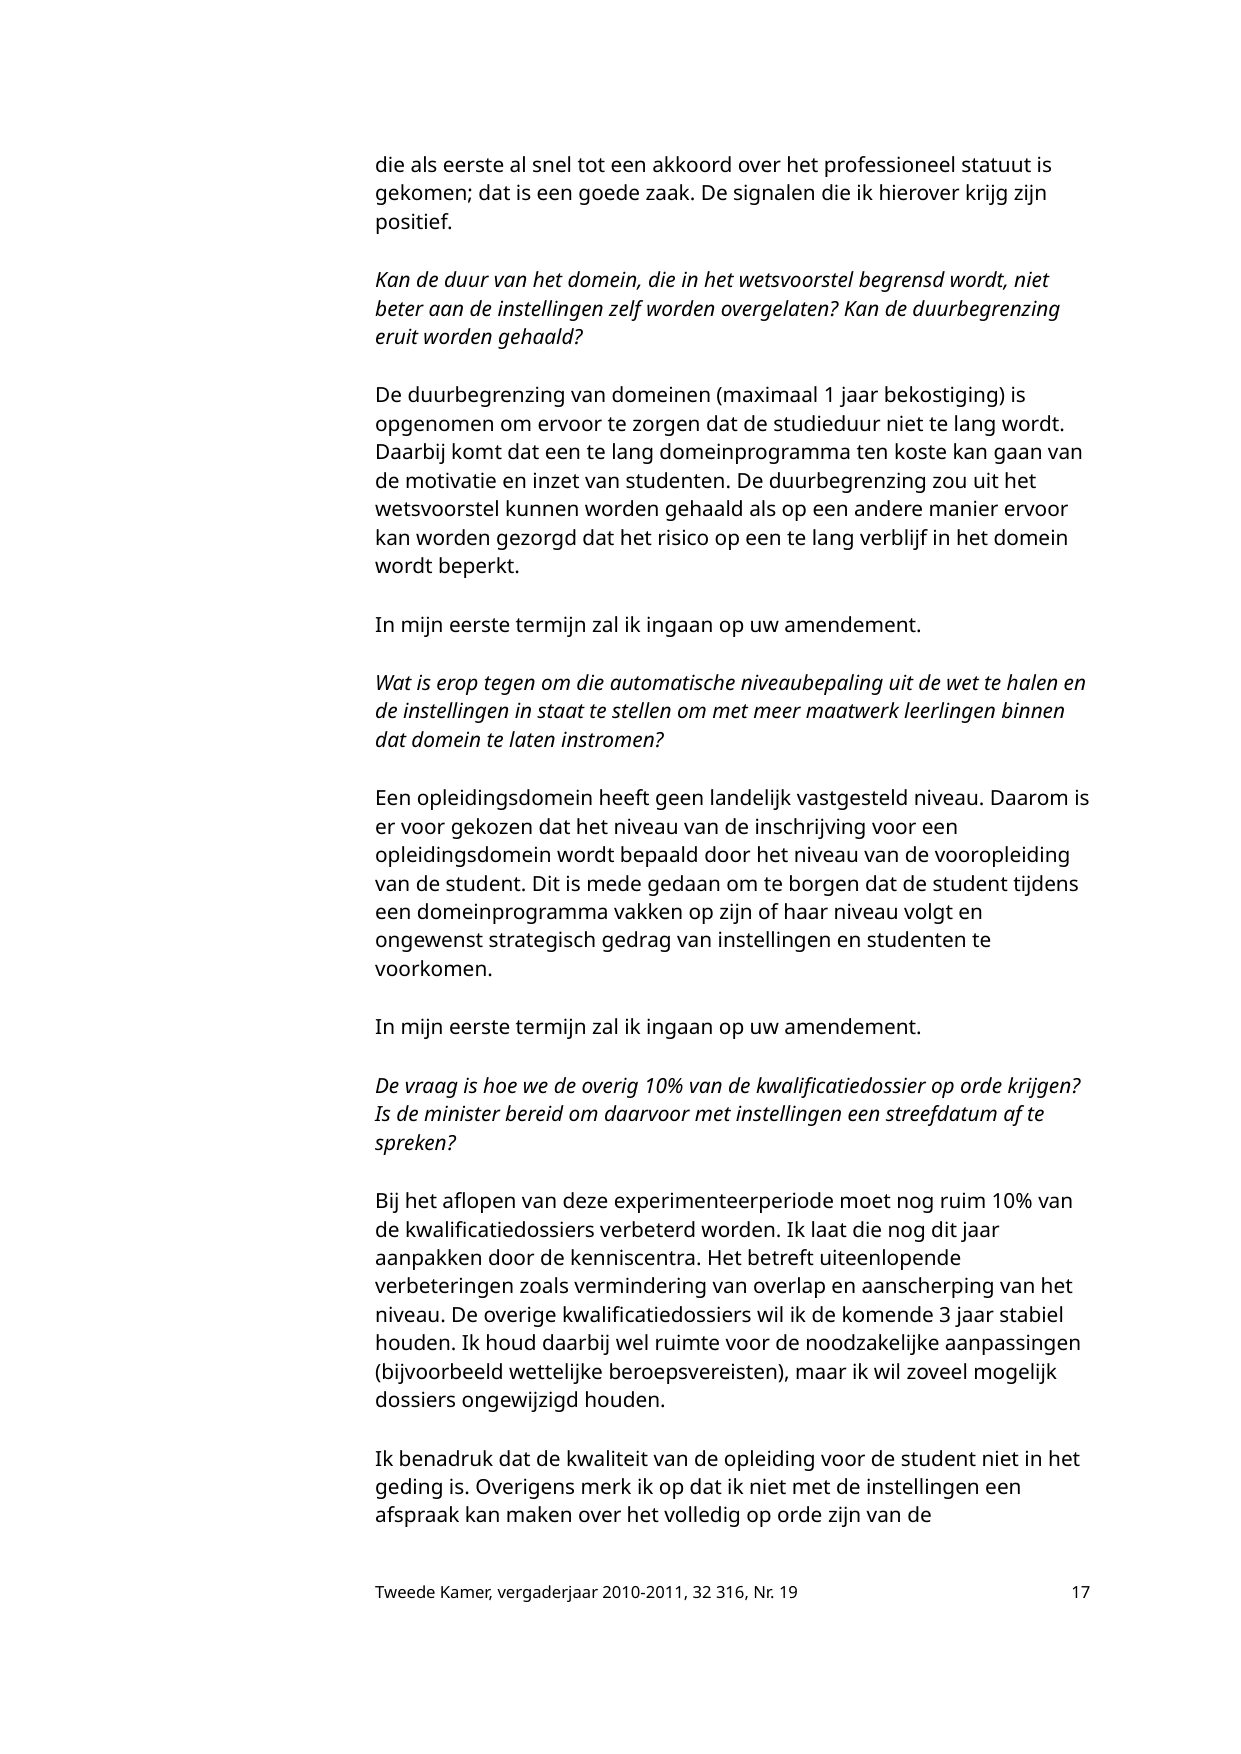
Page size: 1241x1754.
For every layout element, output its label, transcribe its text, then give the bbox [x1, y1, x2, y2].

text De vraag is hoe we de overig 10% van de kwalificatiedossier op orde krijgen? Is de minister bereid om daarvoor met instellingen een streefdatum af te spreken? [375, 1071, 1090, 1156]
text In mijn eerste termijn zal ik ingaan op uw amendement. [375, 1012, 1090, 1041]
text Kan de duur van het domein, die in het wetsvoorstel begrensd wordt, niet beter aan de instellingen zelf worden overgelaten? Kan de duurbegrenzing eruit worden gehaald? [375, 265, 1090, 351]
text In mijn eerste termijn zal ik ingaan op uw amendement. [375, 610, 1090, 638]
text Ik benadruk dat de kwaliteit van de opleiding voor de student niet in het geding is. Overigens merk ik op dat ik niet met de instellingen een afspraak kan maken over het volledig op orde zijn van de [375, 1444, 1090, 1529]
text die als eerste al snel tot een akkoord over het professioneel statuut is gekomen; dat is een goede zaak. De signalen die ik hierover krijg zijn positief. [375, 150, 1090, 235]
text Bij het aflopen van deze experimenteerperiode moet nog ruim 10% van de kwalificatiedossiers verbeterd worden. Ik laat die nog dit jaar aanpakken door de kenniscentra. Het betreft uiteenlopende verbeteringen zoals vermindering van overlap en aanscherping van het niveau. De overige kwalificatiedossiers wil ik de komende 3 jaar stabiel houden. Ik houd daarbij wel ruimte voor de noodzakelijke aanpassingen (bijvoorbeeld wettelijke beroepsvereisten), maar ik wil zoveel mogelijk dossiers ongewijzigd houden. [375, 1186, 1090, 1414]
text Wat is erop tegen om die automatische niveaubepaling uit de wet te halen en de instellingen in staat te stellen om met meer maatwerk leerlingen binnen dat domein te laten instromen? [375, 668, 1090, 753]
text Een opleidingsdomein heeft geen landelijk vastgesteld niveau. Daarom is er voor gekozen dat het niveau van de inschrijving voor een opleidingsdomein wordt bepaald door het niveau van de vooropleiding van de student. Dit is mede gedaan om te borgen dat de student tijdens een domeinprogramma vakken op zijn of haar niveau volgt en ongewenst strategisch gedrag van instellingen en studenten te voorkomen. [375, 783, 1090, 982]
text De duurbegrenzing van domeinen (maximaal 1 jaar bekostiging) is opgenomen om ervoor te zorgen dat de studieduur niet te lang wordt. Daarbij komt dat een te lang domeinprogramma ten koste kan gaan van de motivatie en inzet van studenten. De duurbegrenzing zou uit het wetsvoorstel kunnen worden gehaald als op een andere manier ervoor kan worden gezorgd dat het risico op een te lang verblijf in het domein wordt beperkt. [375, 381, 1090, 580]
